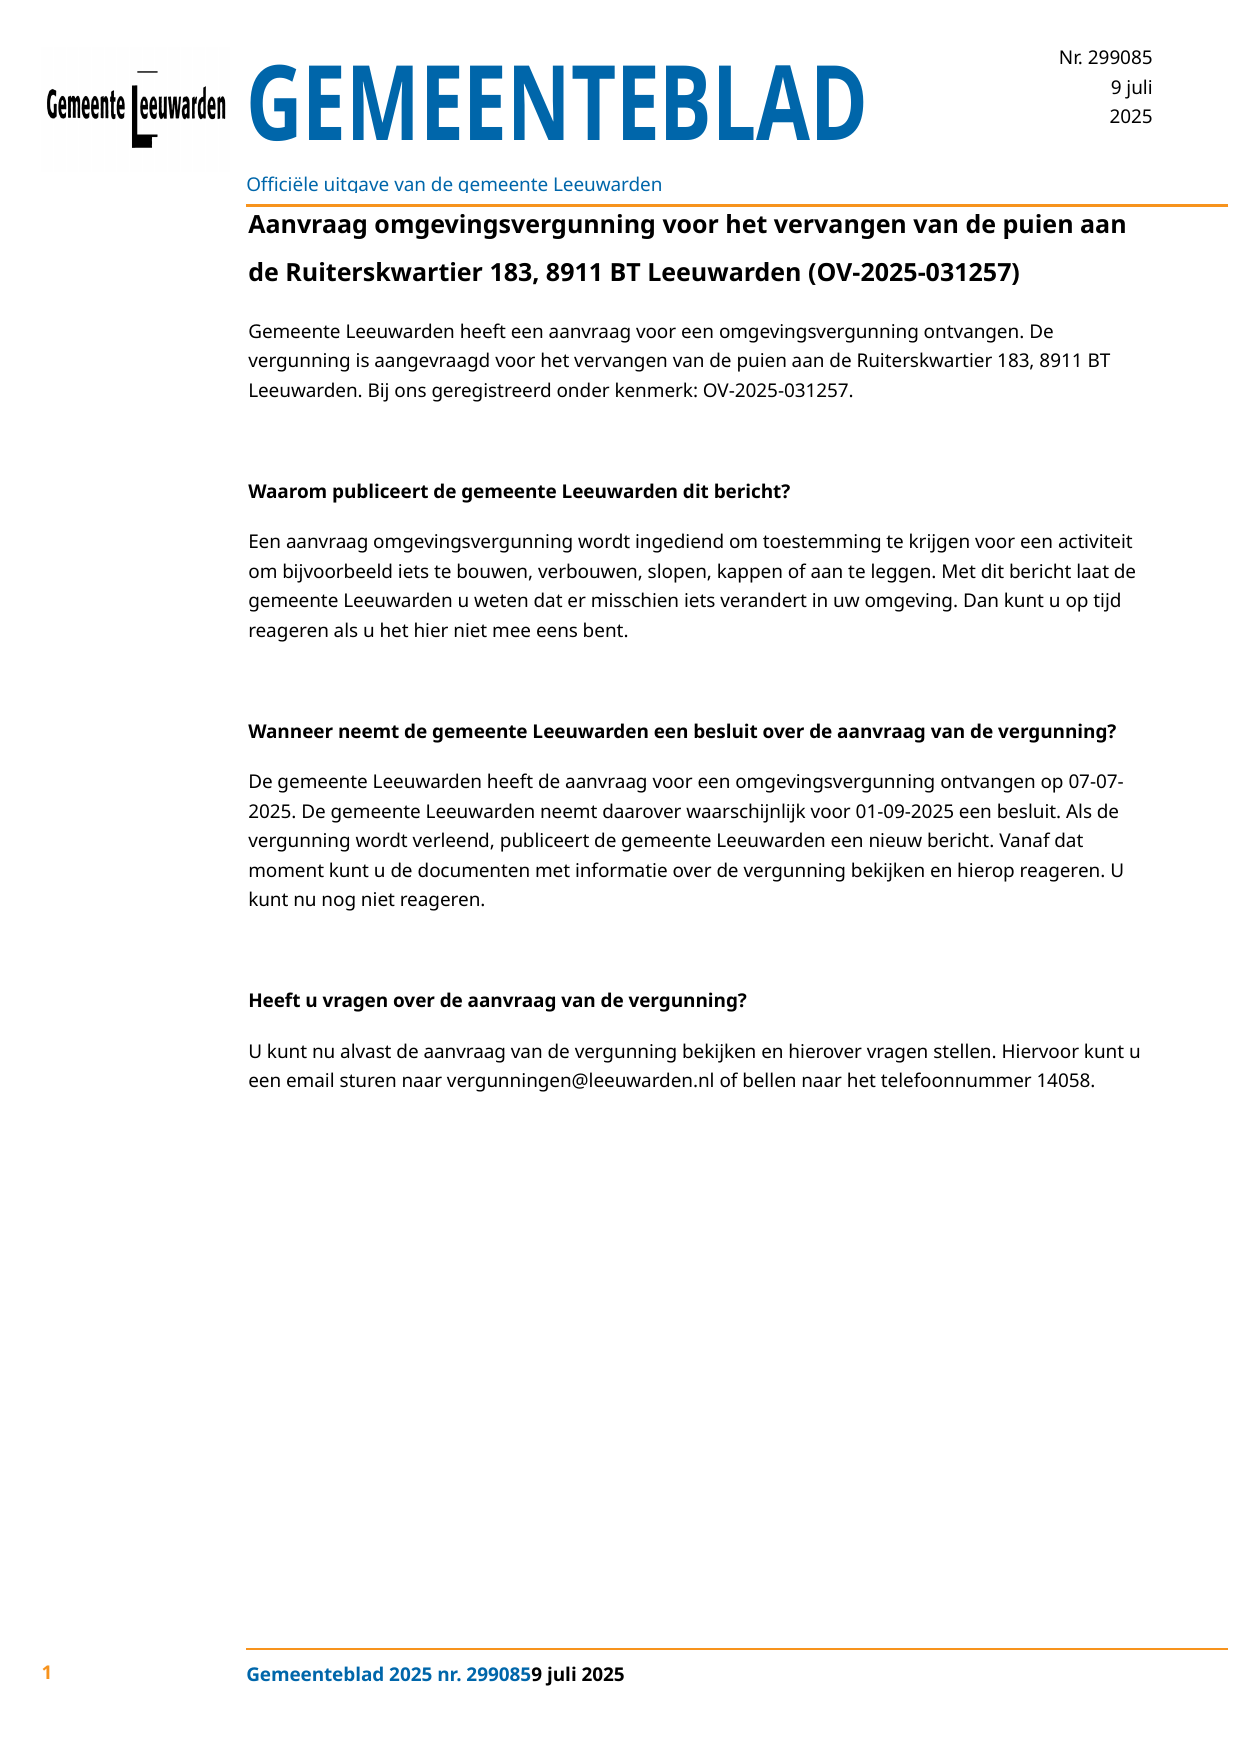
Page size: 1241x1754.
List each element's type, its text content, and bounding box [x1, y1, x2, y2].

text Gemeente Leeuwarden heeft een aanvraag voor een omgevingsvergunning ontvangen. De vergunning is aangevraagd voor het vervangen van de puien aan de Ruiterskwartier 183, 8911 BT Leeuwarden. Bij ons geregistreerd onder kenmerk: OV-2025-031257. [248, 318, 1152, 403]
text Waarom publiceert de gemeente Leeuwarden dit bericht? [248, 478, 1152, 504]
text Wanneer neemt de gemeente Leeuwarden een besluit over de aanvraag van de vergunning? [248, 718, 1152, 744]
text Een aanvraag omgevingsvergunning wordt ingediend om toestemming te krijgen voor een activiteit om bijvoorbeeld iets te bouwen, verbouwen, slopen, kappen of aan te leggen. Met dit bericht laat de gemeente Leeuwarden u weten dat er misschien iets verandert in uw omgeving. Dan kunt u op tijd reageren als u het hier niet mee eens bent. [248, 528, 1152, 643]
text Aanvraag omgevingsvergunning voor het vervangen van de puien aan de Ruiterskwartier 183, 8911 BT Leeuwarden (OV-2025-031257) [248, 207, 1152, 288]
picture [41, 47, 231, 172]
text Heeft u vragen over de aanvraag van de vergunning? [248, 987, 1152, 1013]
text De gemeente Leeuwarden heeft de aanvraag voor een omgevingsvergunning ontvangen op 07-07-2025. De gemeente Leeuwarden neemt daarover waarschijnlijk voor 01-09-2025 een besluit. Als de vergunning wordt verleend, publiceert de gemeente Leeuwarden een nieuw bericht. Vanaf dat moment kunt u de documenten met informatie over de vergunning bekijken en hierop reageren. U kunt nu nog niet reageren. [248, 768, 1152, 912]
text U kunt nu alvast de aanvraag van de vergunning bekijken en hierover vragen stellen. Hiervoor kunt u een email sturen naar vergunningen@leeuwarden.nl of bellen naar het telefoonnummer 14058. [248, 1038, 1152, 1093]
